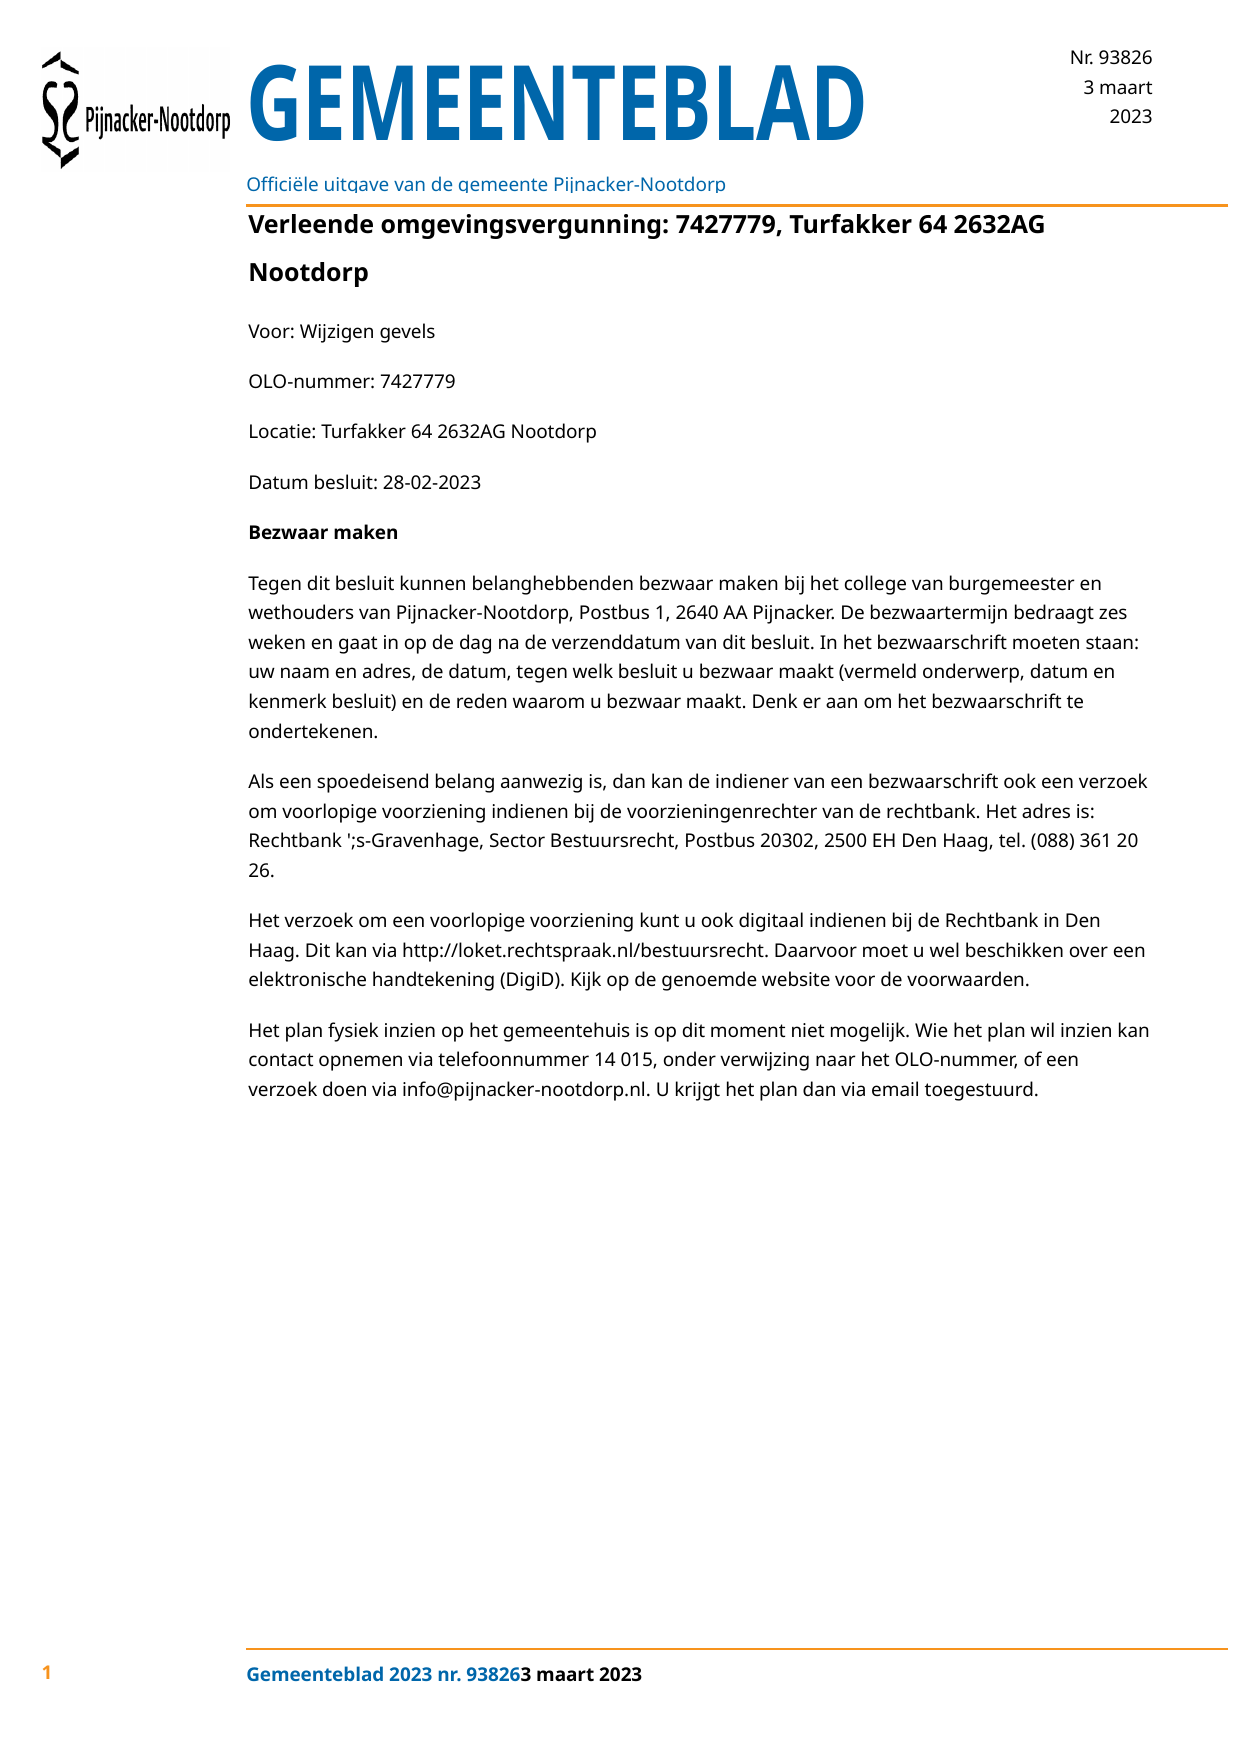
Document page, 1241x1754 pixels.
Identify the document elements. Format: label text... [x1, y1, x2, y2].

text Tegen dit besluit kunnen belanghebbenden bezwaar maken bij het college van burgemeester en wethouders van Pijnacker-Nootdorp, Postbus 1, 2640 AA Pijnacker. De bezwaartermijn bedraagt zes weken en gaat in op de dag na de verzenddatum van dit besluit. In het bezwaarschrift moeten staan: uw naam en adres, de datum, tegen welk besluit u bezwaar maakt (vermeld onderwerp, datum en kenmerk besluit) en de reden waarom u bezwaar maakt. Denk er aan om het bezwaarschrift te ondertekenen. [248, 570, 1152, 744]
text Verleende omgevingsvergunning: 7427779, Turfakker 64 2632AG Nootdorp [248, 207, 1152, 288]
text Het plan fysiek inzien op het gemeentehuis is op dit moment niet mogelijk. Wie het plan wil inzien kan contact opnemen via telefoonnummer 14 015, onder verwijzing naar het OLO-nummer, of een verzoek doen via info@pijnacker-nootdorp.nl. U krijgt het plan dan via email toegestuurd. [248, 1017, 1152, 1102]
text Datum besluit: 28-02-2023 [248, 469, 1152, 495]
text Locatie: Turfakker 64 2632AG Nootdorp [248, 419, 1152, 444]
text OLO-nummer: 7427779 [248, 368, 1152, 394]
text Voor: Wijzigen gevels [248, 318, 1152, 344]
text Het verzoek om een voorlopige voorziening kunt u ook digitaal indienen bij de Rechtbank in Den Haag. Dit kan via http://loket.rechtspraak.nl/bestuursrecht. Daarvoor moet u wel beschikken over een elektronische handtekening (DigiD). Kijk op de genoemde website voor de voorwaarden. [248, 907, 1152, 992]
picture [41, 47, 231, 172]
text Als een spoedeisend belang aanwezig is, dan kan de indiener van een bezwaarschrift ook een verzoek om voorlopige voorziening indienen bij de voorzieningenrechter van de rechtbank. Het adres is: Rechtbank ';s-Gravenhage, Sector Bestuursrecht, Postbus 20302, 2500 EH Den Haag, tel. (088) 361 20 26. [248, 768, 1152, 883]
text Bezwaar maken [248, 519, 1152, 545]
